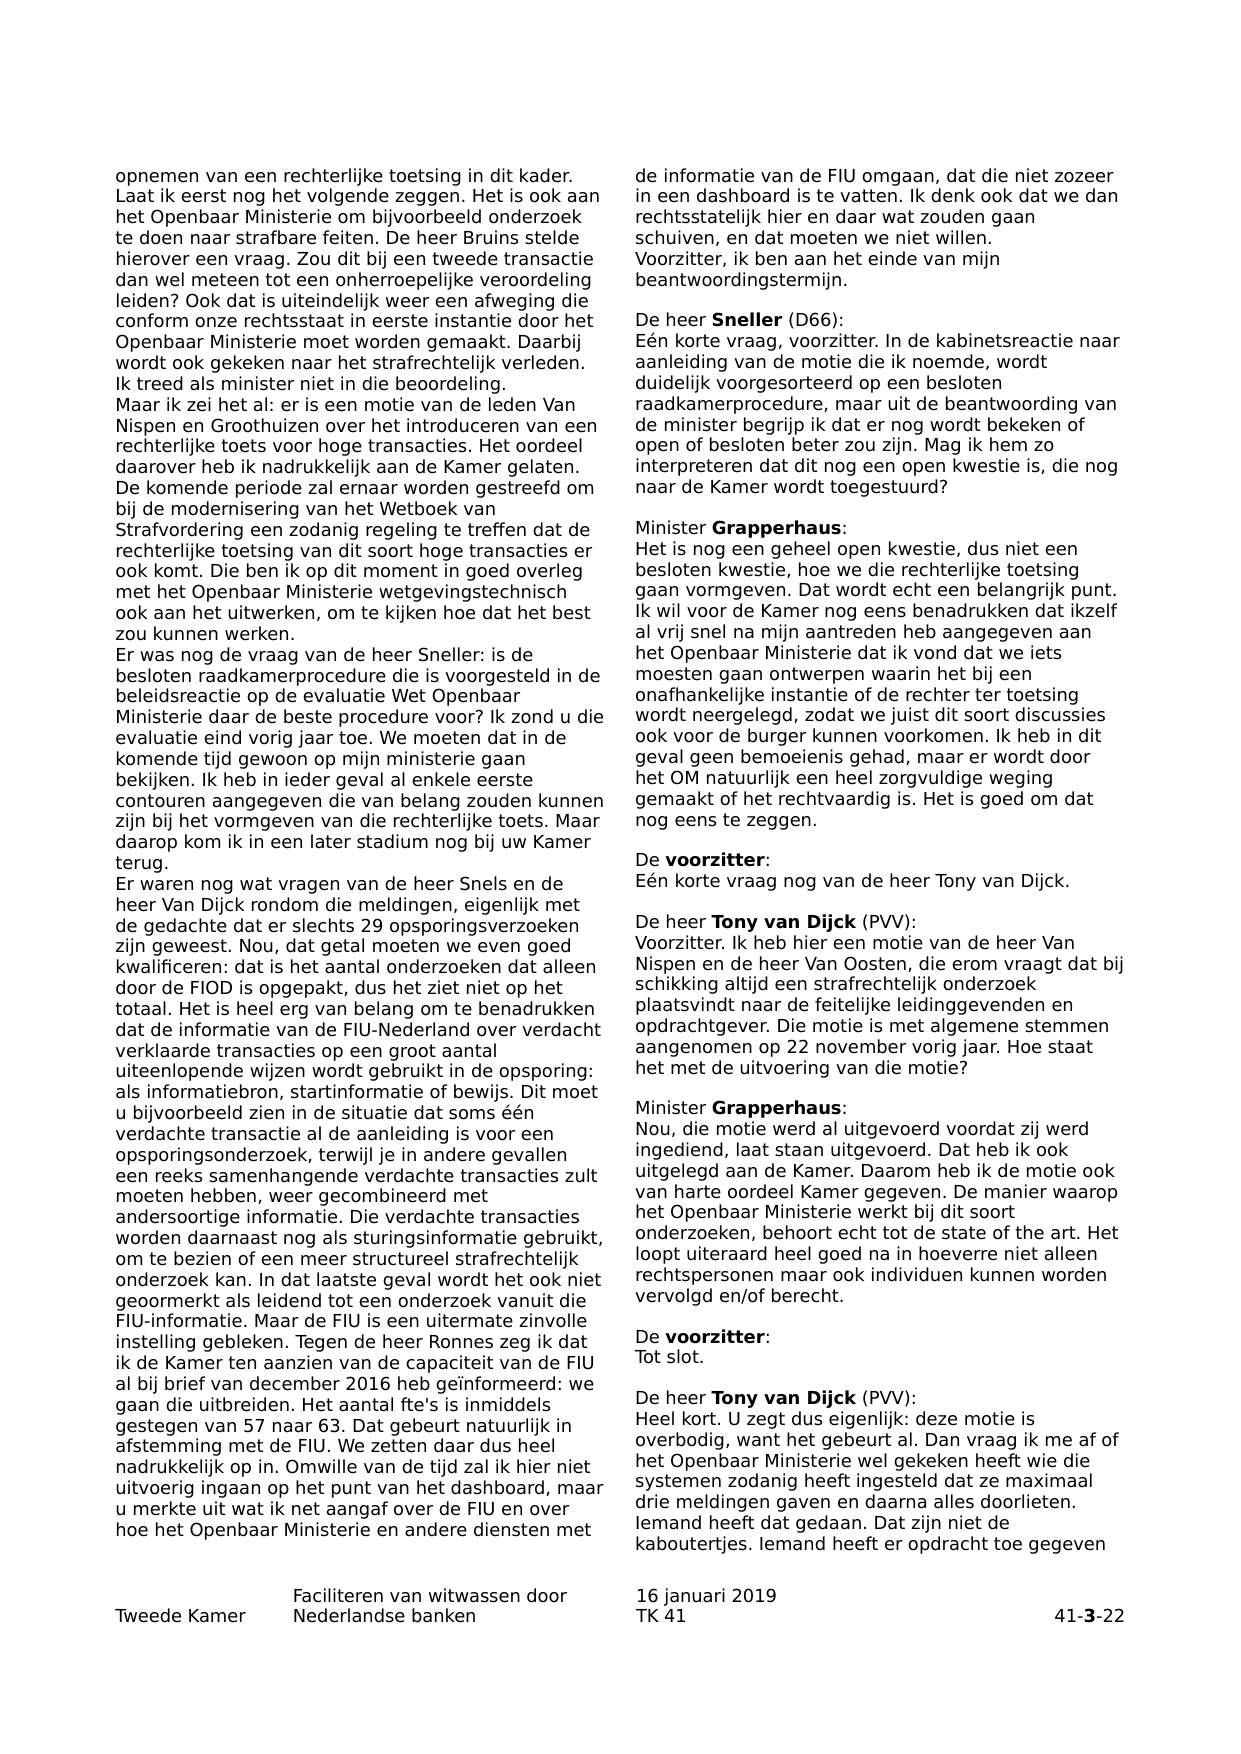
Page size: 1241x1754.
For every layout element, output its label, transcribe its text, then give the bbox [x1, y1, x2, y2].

text Tot slot. [635, 1347, 1125, 1368]
text Voorzitter. Ik heb hier een motie van de heer Van Nispen en de heer Van Oosten, die erom vraagt dat bij schikking altijd een strafrechtelijk onderzoek plaatsvindt naar de feitelijke leidinggevenden en opdrachtgever. Die motie is met algemene stemmen aangenomen op 22 november vorig jaar. Hoe staat het met de uitvoering van die motie? [635, 932, 1125, 1078]
text de informatie van de FIU omgaan, dat die niet zozeer in een dashboard is te vatten. Ik denk ook dat we dan rechtsstatelijk hier en daar wat zouden gaan schuiven, en dat moeten we niet willen. [635, 165, 1125, 249]
text Minister Grapperhaus: [635, 518, 1125, 538]
text Heel kort. U zegt dus eigenlijk: deze motie is overbodig, want het gebeurt al. Dan vraag ik me af of het Openbaar Ministerie wel gekeken heeft wie die systemen zodanig heeft ingesteld dat ze maximaal drie meldingen gaven en daarna alles doorlieten. Iemand heeft dat gedaan. Dat zijn niet de kaboutertjes. Iemand heeft er opdracht toe gegeven [635, 1409, 1125, 1554]
text De voorzitter: [635, 1326, 1125, 1347]
text Minister Grapperhaus: [635, 1098, 1125, 1119]
text opnemen van een rechterlijke toetsing in dit kader. [115, 165, 605, 186]
text Voorzitter, ik ben aan het einde van mijn beantwoordingstermijn. [635, 249, 1125, 290]
text Er was nog de vraag van de heer Sneller: is de besloten raadkamerprocedure die is voorgesteld in de beleidsreactie op de evaluatie Wet Openbaar Ministerie daar de beste procedure voor? Ik zond u die evaluatie eind vorig jaar toe. We moeten dat in de komende tijd gewoon op mijn ministerie gaan bekijken. Ik heb in ieder geval al enkele eerste contouren aangegeven die van belang zouden kunnen zijn bij het vormgeven van die rechterlijke toets. Maar daarop kom ik in een later stadium nog bij uw Kamer terug. [115, 644, 605, 874]
text Het is nog een geheel open kwestie, dus niet een besloten kwestie, hoe we die rechterlijke toetsing gaan vormgeven. Dat wordt echt een belangrijk punt. Ik wil voor de Kamer nog eens benadrukken dat ikzelf al vrij snel na mijn aantreden heb aangegeven aan het Openbaar Ministerie dat ik vond dat we iets moesten gaan ontwerpen waarin het bij een onafhankelijke instantie of de rechter ter toetsing wordt neergelegd, zodat we juist dit soort discussies ook voor de burger kunnen voorkomen. Ik heb in dit geval geen bemoeienis gehad, maar er wordt door het OM natuurlijk een heel zorgvuldige weging gemaakt of het rechtvaardig is. Het is goed om dat nog eens te zeggen. [635, 538, 1125, 830]
text Nou, die motie werd al uitgevoerd voordat zij werd ingediend, laat staan uitgevoerd. Dat heb ik ook uitgelegd aan de Kamer. Daarom heb ik de motie ook van harte oordeel Kamer gegeven. De manier waarop het Openbaar Ministerie werkt bij dit soort onderzoeken, behoort echt tot de state of the art. Het loopt uiteraard heel goed na in hoeverre niet alleen rechtspersonen maar ook individuen kunnen worden vervolgd en/of berecht. [635, 1119, 1125, 1306]
text Eén korte vraag nog van de heer Tony van Dijck. [635, 871, 1125, 892]
text De heer Sneller (D66): [635, 310, 1125, 331]
text Eén korte vraag, voorzitter. In de kabinetsreactie naar aanleiding van de motie die ik noemde, wordt duidelijk voorgesorteerd op een besloten raadkamerprocedure, maar uit de beantwoording van de minister begrijp ik dat er nog wordt bekeken of open of besloten beter zou zijn. Mag ik hem zo interpreteren dat dit nog een open kwestie is, die nog naar de Kamer wordt toegestuurd? [635, 331, 1125, 498]
text De voorzitter: [635, 850, 1125, 871]
text Maar ik zei het al: er is een motie van de leden Van Nispen en Groothuizen over het introduceren van een rechterlijke toets voor hoge transacties. Het oordeel daarover heb ik nadrukkelijk aan de Kamer gelaten. De komende periode zal ernaar worden gestreefd om bij de modernisering van het Wetboek van Strafvordering een zodanig regeling te treffen dat de rechterlijke toetsing van dit soort hoge transacties er ook komt. Die ben ik op dit moment in goed overleg met het Openbaar Ministerie wetgevingstechnisch ook aan het uitwerken, om te kijken hoe dat het best zou kunnen werken. [115, 394, 605, 644]
text Laat ik eerst nog het volgende zeggen. Het is ook aan het Openbaar Ministerie om bijvoorbeeld onderzoek te doen naar strafbare feiten. De heer Bruins stelde hierover een vraag. Zou dit bij een tweede transactie dan wel meteen tot een onherroepelijke veroordeling leiden? Ook dat is uiteindelijk weer een afweging die conform onze rechtsstaat in eerste instantie door het Openbaar Ministerie moet worden gemaakt. Daarbij wordt ook gekeken naar het strafrechtelijk verleden. Ik treed als minister niet in die beoordeling. [115, 186, 605, 394]
text De heer Tony van Dijck (PVV): [635, 912, 1125, 932]
text De heer Tony van Dijck (PVV): [635, 1388, 1125, 1409]
text Er waren nog wat vragen van de heer Snels en de heer Van Dijck rondom die meldingen, eigenlijk met de gedachte dat er slechts 29 opsporingsverzoeken zijn geweest. Nou, dat getal moeten we even goed kwalificeren: dat is het aantal onderzoeken dat alleen door de FIOD is opgepakt, dus het ziet niet op het totaal. Het is heel erg van belang om te benadrukken dat de informatie van de FIU-Nederland over verdacht verklaarde transacties op een groot aantal uiteenlopende wijzen wordt gebruikt in de opsporing: als informatiebron, startinformatie of bewijs. Dit moet u bijvoorbeeld zien in de situatie dat soms één verdachte transactie al de aanleiding is voor een opsporingsonderzoek, terwijl je in andere gevallen een reeks samenhangende verdachte transacties zult moeten hebben, weer gecombineerd met andersoortige informatie. Die verdachte transacties worden daarnaast nog als sturingsinformatie gebruikt, om te bezien of een meer structureel strafrechtelijk onderzoek kan. In dat laatste geval wordt het ook niet geoormerkt als leidend tot een onderzoek vanuit die FIU-informatie. Maar de FIU is een uitermate zinvolle instelling gebleken. Tegen de heer Ronnes zeg ik dat ik de Kamer ten aanzien van de capaciteit van de FIU al bij brief van december 2016 heb geïnformeerd: we gaan die uitbreiden. Het aantal fte's is inmiddels gestegen van 57 naar 63. Dat gebeurt natuurlijk in afstemming met de FIU. We zetten daar dus heel nadrukkelijk op in. Omwille van de tijd zal ik hier niet uitvoerig ingaan op het punt van het dashboard, maar u merkte uit wat ik net aangaf over de FIU en over hoe het Openbaar Ministerie en andere diensten met [115, 874, 605, 1540]
